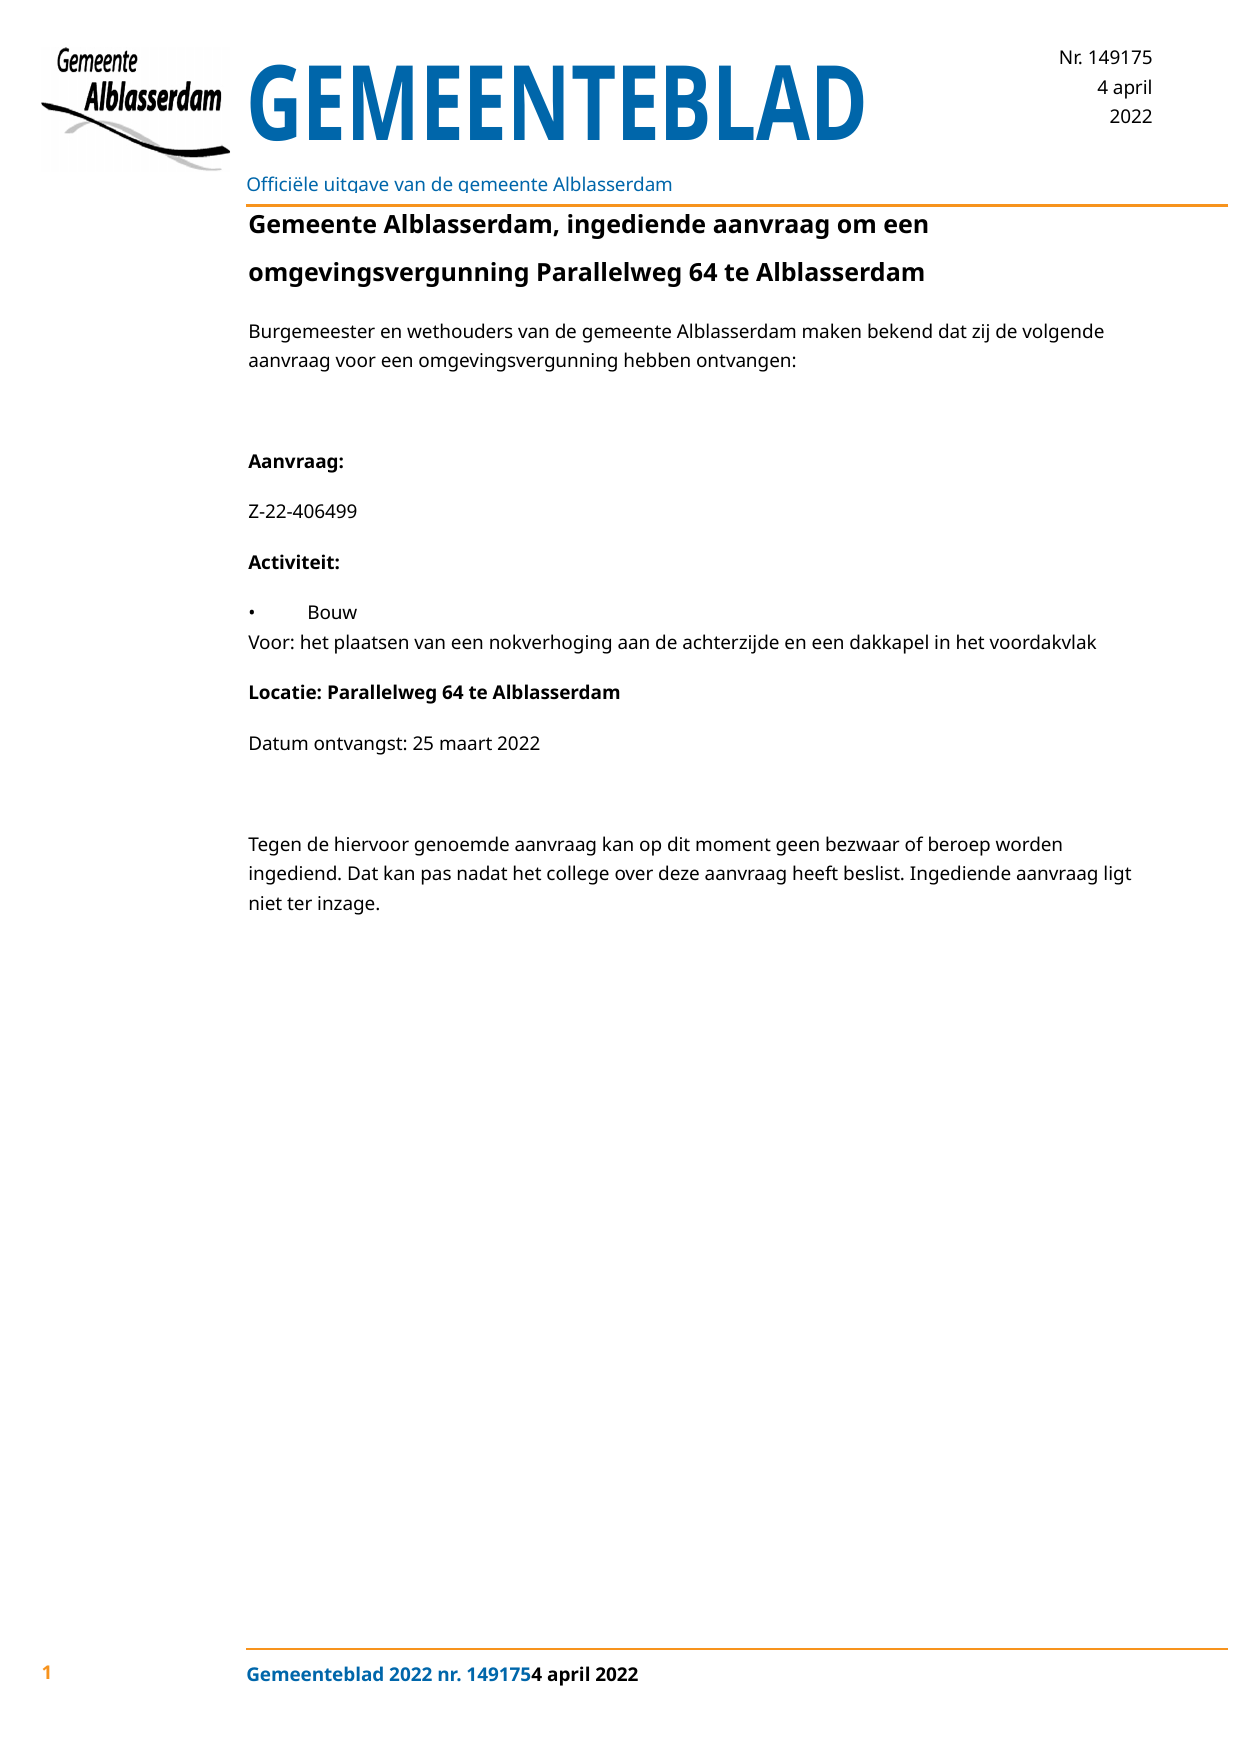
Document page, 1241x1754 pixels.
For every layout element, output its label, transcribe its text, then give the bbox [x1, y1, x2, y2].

text Aanvraag: [248, 448, 1152, 474]
text Tegen de hiervoor genoemde aanvraag kan op dit moment geen bezwaar of beroep worden ingediend. Dat kan pas nadat het college over deze aanvraag heeft beslist. Ingediende aanvraag ligt niet ter inzage. [248, 831, 1152, 916]
text Datum ontvangst: 25 maart 2022 [248, 730, 1152, 756]
list Bouw [248, 599, 1152, 625]
text Locatie: Parallelweg 64 te Alblasserdam [248, 679, 1152, 705]
text Voor: het plaatsen van een nokverhoging aan de achterzijde en een dakkapel in het voordakvlak [248, 629, 1152, 655]
text Z-22-406499 [248, 499, 1152, 524]
text Activiteit: [248, 549, 1152, 575]
text Gemeente Alblasserdam, ingediende aanvraag om een omgevingsvergunning Parallelweg 64 te Alblasserdam [248, 207, 1152, 288]
picture [41, 47, 231, 172]
text Burgemeester en wethouders van de gemeente Alblasserdam maken bekend dat zij de volgende aanvraag voor een omgevingsvergunning hebben ontvangen: [248, 318, 1152, 373]
